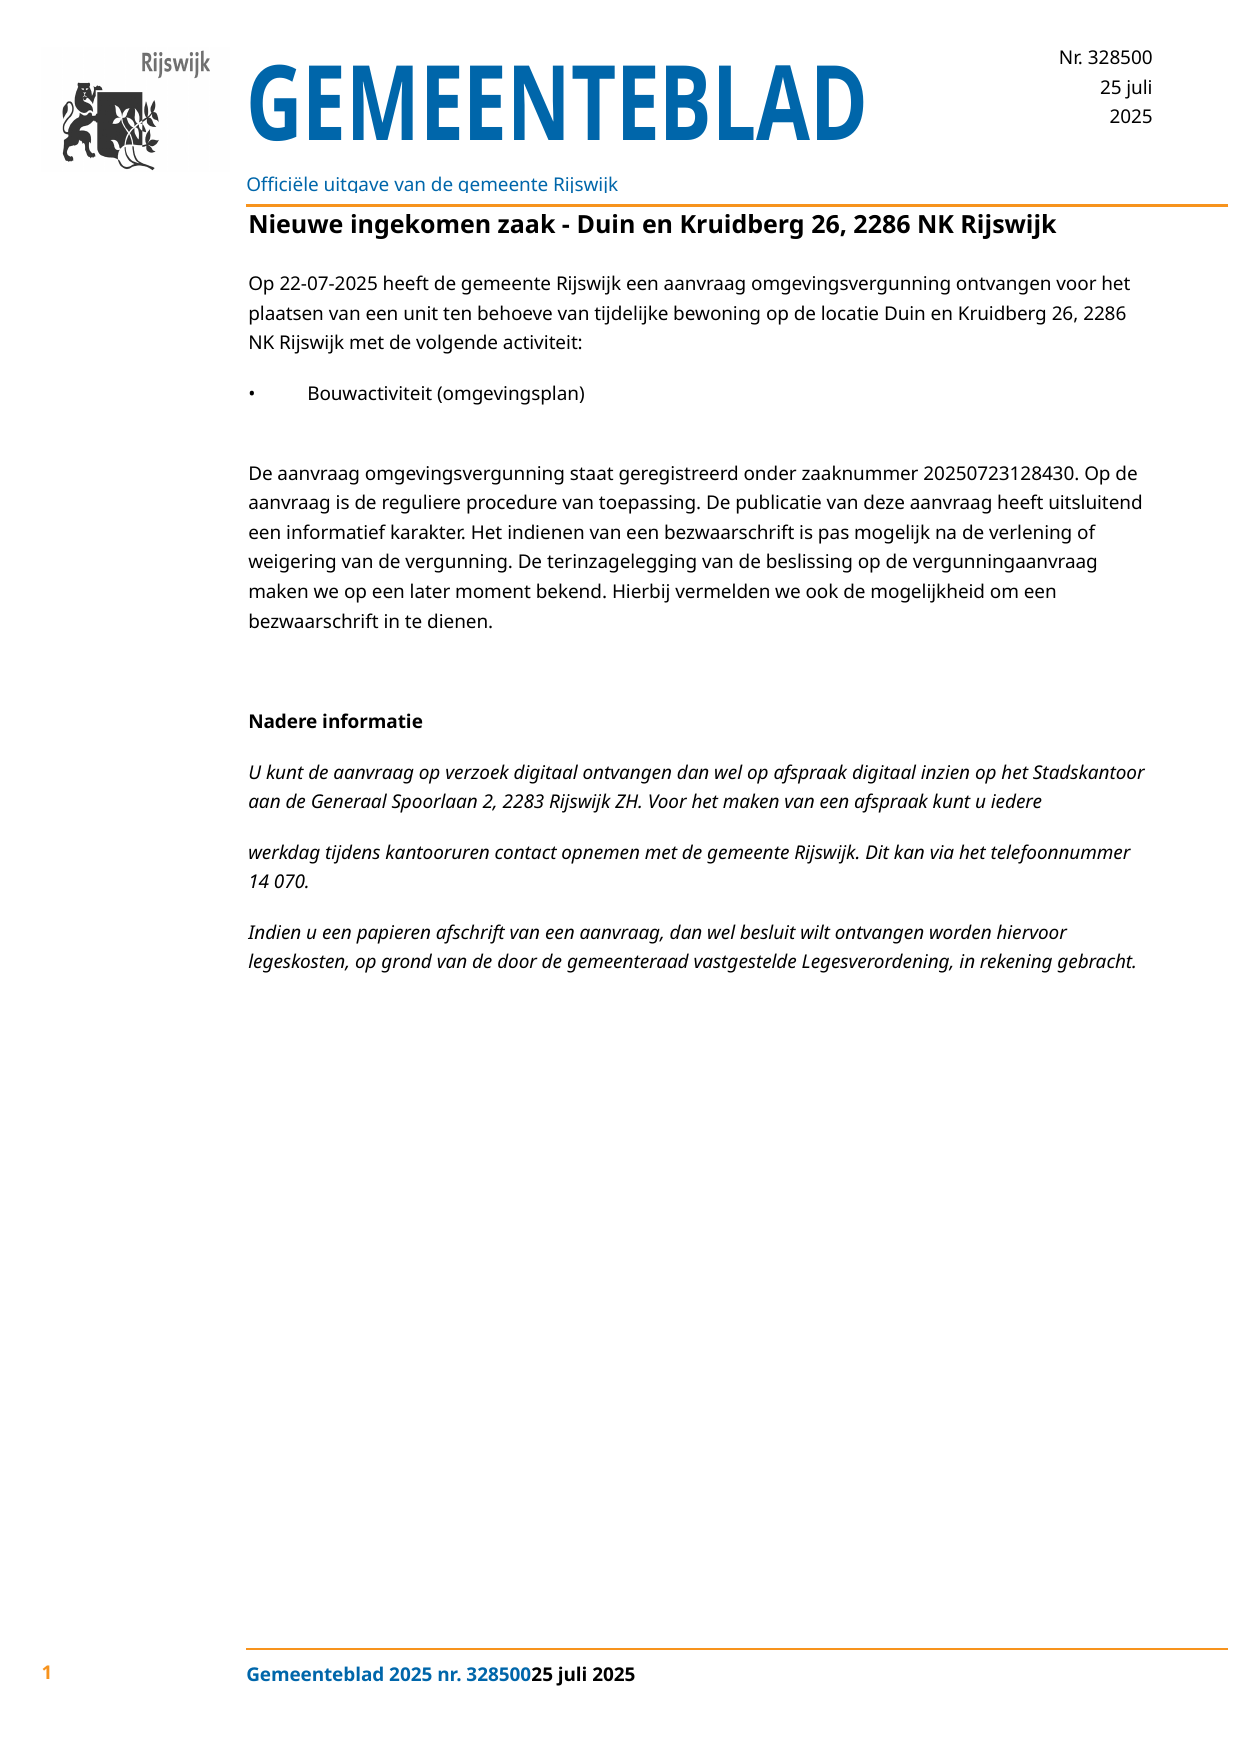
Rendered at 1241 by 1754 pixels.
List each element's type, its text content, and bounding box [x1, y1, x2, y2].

text Nadere informatie [248, 709, 1152, 734]
text Nieuwe ingekomen zaak - Duin en Kruidberg 26, 2286 NK Rijswijk [248, 207, 1152, 241]
picture [41, 47, 231, 172]
text Indien u een papieren afschrift van een aanvraag, dan wel besluit wilt ontvangen worden hiervoor legeskosten, op grond van de door de gemeenteraad vastgestelde Legesverordening, in rekening gebracht. [248, 919, 1152, 974]
text De aanvraag omgevingsvergunning staat geregistreerd onder zaaknummer 20250723128430. Op de aanvraag is de reguliere procedure van toepassing. De publicatie van deze aanvraag heeft uitsluitend een informatief karakter. Het indienen van een bezwaarschrift is pas mogelijk na de verlening of weigering van de vergunning. De terinzagelegging van de beslissing op de vergunningaanvraag maken we op een later moment bekend. Hierbij vermelden we ook de mogelijkheid om een bezwaarschrift in te dienen. [248, 460, 1152, 633]
list Bouwactiviteit (omgevingsplan) [248, 380, 1152, 406]
text werkdag tijdens kantooruren contact opnemen met de gemeente Rijswijk. Dit kan via het telefoonnummer 14 070. [248, 839, 1152, 894]
text Op 22-07-2025 heeft de gemeente Rijswijk een aanvraag omgevingsvergunning ontvangen voor het plaatsen van een unit ten behoeve van tijdelijke bewoning op de locatie Duin en Kruidberg 26, 2286 NK Rijswijk met de volgende activiteit: [248, 270, 1152, 355]
text U kunt de aanvraag op verzoek digitaal ontvangen dan wel op afspraak digitaal inzien op het Stadskantoor aan de Generaal Spoorlaan 2, 2283 Rijswijk ZH. Voor het maken van een afspraak kunt u iedere [248, 759, 1152, 814]
